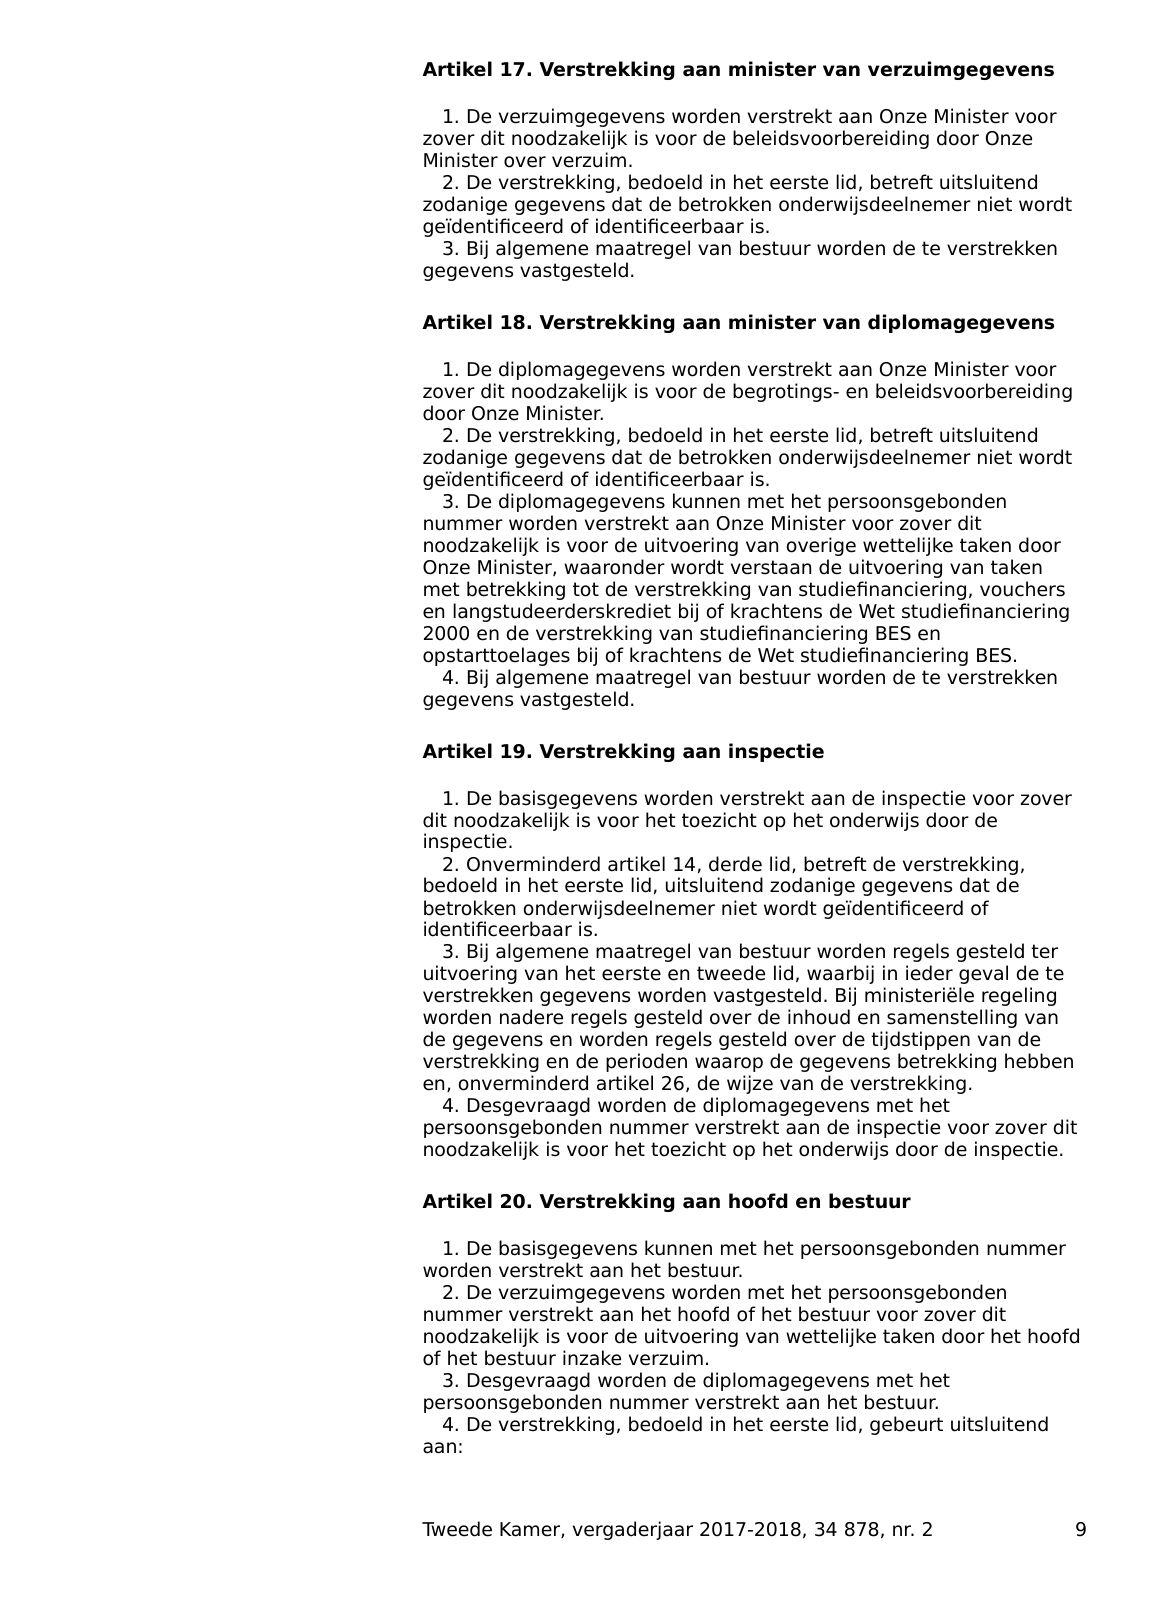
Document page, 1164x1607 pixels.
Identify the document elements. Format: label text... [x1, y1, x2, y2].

text 3. Bij algemene maatregel van bestuur worden de te verstrekken gegevens vastgesteld. [422, 238, 1087, 282]
subtitle Artikel 17. Verstrekking aan minister van verzuimgegevens [422, 59, 1087, 81]
subtitle Artikel 20. Verstrekking aan hoofd en bestuur [422, 1191, 1087, 1213]
text 2. Onverminderd artikel 14, derde lid, betreft de verstrekking, bedoeld in het eerste lid, uitsluitend zodanige gegevens dat de betrokken onderwijsdeelnemer niet wordt geïdentificeerd of identificeerbaar is. [422, 853, 1087, 941]
subtitle Artikel 19. Verstrekking aan inspectie [422, 741, 1087, 762]
text 1. De basisgegevens worden verstrekt aan de inspectie voor zover dit noodzakelijk is voor het toezicht op het onderwijs door de inspectie. [422, 787, 1087, 853]
text 2. De verzuimgegevens worden met het persoonsgebonden nummer verstrekt aan het hoofd of het bestuur voor zover dit noodzakelijk is voor de uitvoering van wettelijke taken door het hoofd of het bestuur inzake verzuim. [422, 1282, 1087, 1370]
text 4. Desgevraagd worden de diplomagegevens met het persoonsgebonden nummer verstrekt aan de inspectie voor zover dit noodzakelijk is voor het toezicht op het onderwijs door de inspectie. [422, 1095, 1087, 1161]
text 2. De verstrekking, bedoeld in het eerste lid, betreft uitsluitend zodanige gegevens dat de betrokken onderwijsdeelnemer niet wordt geïdentificeerd of identificeerbaar is. [422, 172, 1087, 238]
text 3. Desgevraagd worden de diplomagegevens met het persoonsgebonden nummer verstrekt aan het bestuur. [422, 1370, 1087, 1414]
text 2. De verstrekking, bedoeld in het eerste lid, betreft uitsluitend zodanige gegevens dat de betrokken onderwijsdeelnemer niet wordt geïdentificeerd of identificeerbaar is. [422, 425, 1087, 491]
text 1. De basisgegevens kunnen met het persoonsgebonden nummer worden verstrekt aan het bestuur. [422, 1238, 1087, 1282]
text 4. De verstrekking, bedoeld in het eerste lid, gebeurt uitsluitend aan: [422, 1414, 1087, 1458]
text 1. De verzuimgegevens worden verstrekt aan Onze Minister voor zover dit noodzakelijk is voor de beleidsvoorbereiding door Onze Minister over verzuim. [422, 106, 1087, 172]
text 3. De diplomagegevens kunnen met het persoonsgebonden nummer worden verstrekt aan Onze Minister voor zover dit noodzakelijk is voor de uitvoering van overige wettelijke taken door Onze Minister, waaronder wordt verstaan de uitvoering van taken met betrekking tot de verstrekking van studiefinanciering, vouchers en langstudeerderskrediet bij of krachtens de Wet studiefinanciering 2000 en de verstrekking van studiefinanciering BES en opstarttoelages bij of krachtens de Wet studiefinanciering BES. [422, 491, 1087, 667]
text 4. Bij algemene maatregel van bestuur worden de te verstrekken gegevens vastgesteld. [422, 667, 1087, 711]
text 3. Bij algemene maatregel van bestuur worden regels gesteld ter uitvoering van het eerste en tweede lid, waarbij in ieder geval de te verstrekken gegevens worden vastgesteld. Bij ministeriële regeling worden nadere regels gesteld over de inhoud en samenstelling van de gegevens en worden regels gesteld over de tijdstippen van de verstrekking en de perioden waarop de gegevens betrekking hebben en, onverminderd artikel 26, de wijze van de verstrekking. [422, 941, 1087, 1095]
text 1. De diplomagegevens worden verstrekt aan Onze Minister voor zover dit noodzakelijk is voor de begrotings- en beleidsvoorbereiding door Onze Minister. [422, 359, 1087, 425]
subtitle Artikel 18. Verstrekking aan minister van diplomagegevens [422, 312, 1087, 334]
